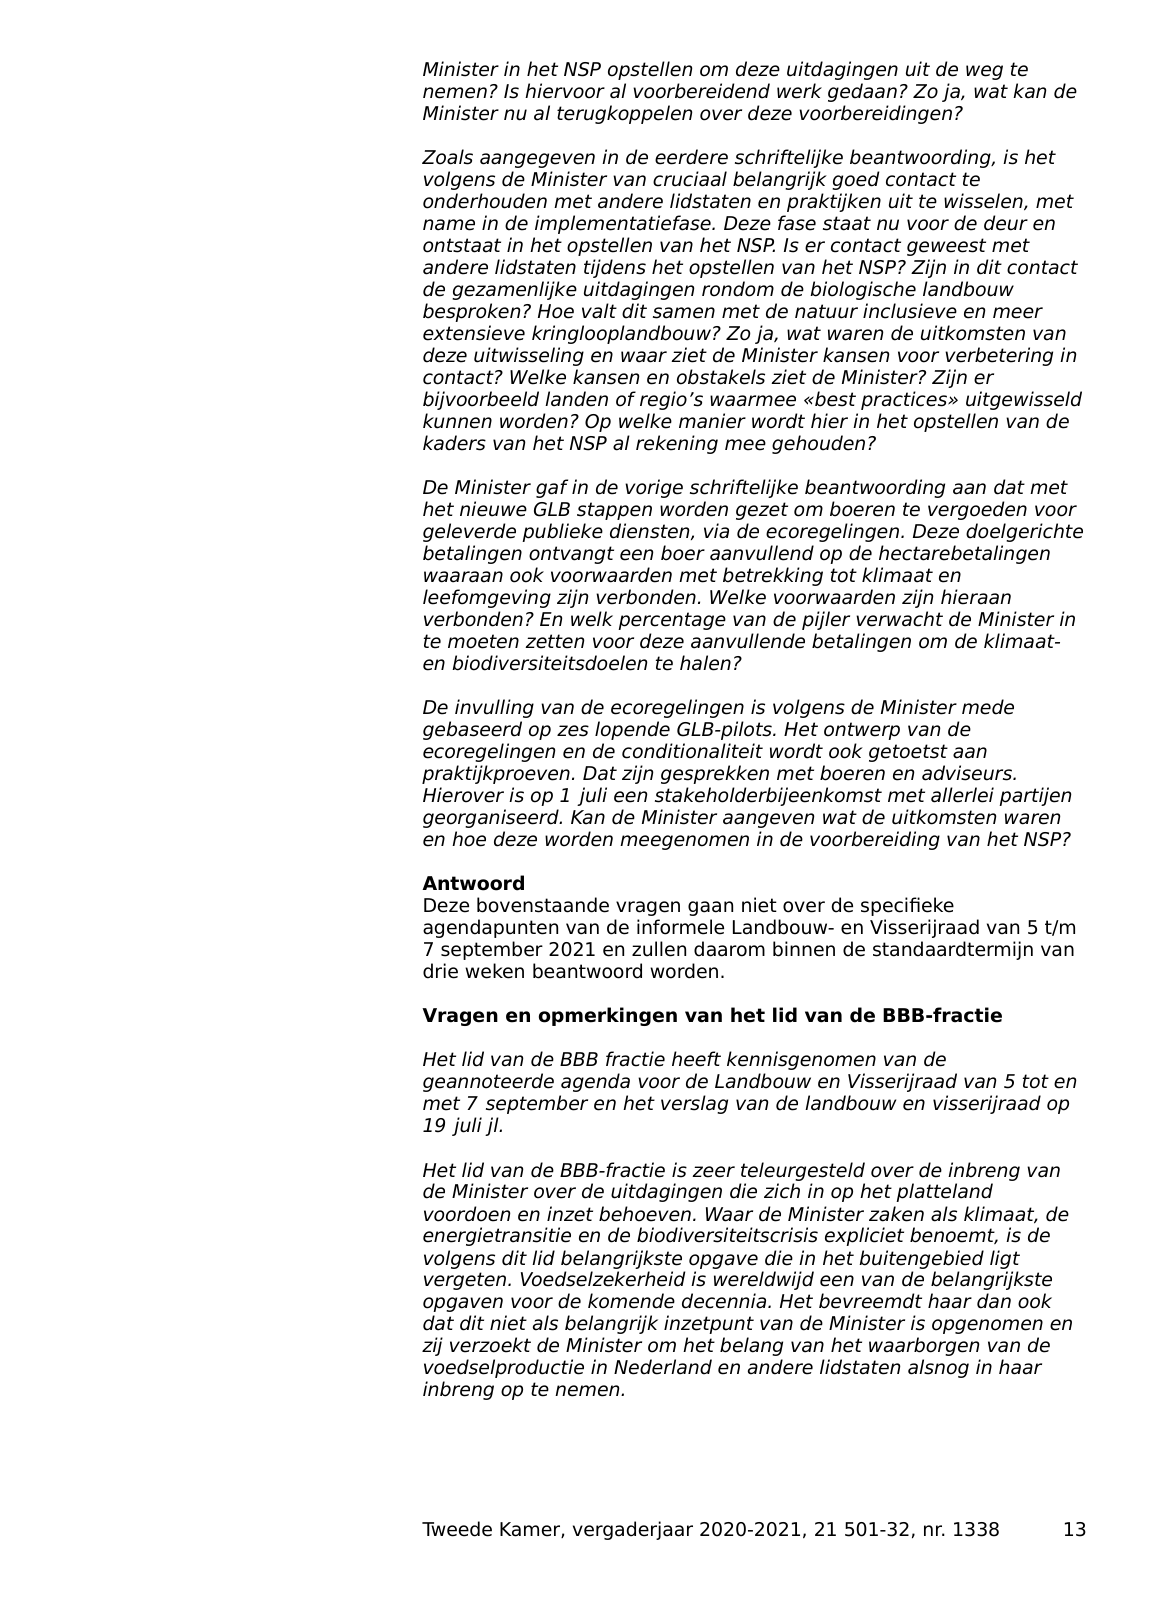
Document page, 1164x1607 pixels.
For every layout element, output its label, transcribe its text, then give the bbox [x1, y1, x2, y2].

text Het lid van de BBB fractie heeft kennisgenomen van de geannoteerde agenda voor de Landbouw en Visserijraad van 5 tot en met 7 september en het verslag van de landbouw en visserijraad op 19 juli jl. [422, 1049, 1087, 1137]
subtitle Vragen en opmerkingen van het lid van de BBB-fractie [422, 1005, 1087, 1027]
text De Minister gaf in de vorige schriftelijke beantwoording aan dat met het nieuwe GLB stappen worden gezet om boeren te vergoeden voor geleverde publieke diensten, via de ecoregelingen. Deze doelgerichte betalingen ontvangt een boer aanvullend op de hectarebetalingen waaraan ook voorwaarden met betrekking tot klimaat en leefomgeving zijn verbonden. Welke voorwaarden zijn hieraan verbonden? En welk percentage van de pijler verwacht de Minister in te moeten zetten voor deze aanvullende betalingen om de klimaat- en biodiversiteitsdoelen te halen? [422, 477, 1087, 675]
text Deze bovenstaande vragen gaan niet over de specifieke agendapunten van de informele Landbouw- en Visserijraad van 5 t/m 7 september 2021 en zullen daarom binnen de standaardtermijn van drie weken beantwoord worden. [422, 895, 1087, 983]
text Minister in het NSP opstellen om deze uitdagingen uit de weg te nemen? Is hiervoor al voorbereidend werk gedaan? Zo ja, wat kan de Minister nu al terugkoppelen over deze voorbereidingen? [422, 59, 1087, 125]
text De invulling van de ecoregelingen is volgens de Minister mede gebaseerd op zes lopende GLB-pilots. Het ontwerp van de ecoregelingen en de conditionaliteit wordt ook getoetst aan praktijkproeven. Dat zijn gesprekken met boeren en adviseurs. Hierover is op 1 juli een stakeholderbijeenkomst met allerlei partijen georganiseerd. Kan de Minister aangeven wat de uitkomsten waren en hoe deze worden meegenomen in de voorbereiding van het NSP? [422, 697, 1087, 851]
text Antwoord [422, 873, 1087, 895]
text Zoals aangegeven in de eerdere schriftelijke beantwoording, is het volgens de Minister van cruciaal belangrijk goed contact te onderhouden met andere lidstaten en praktijken uit te wisselen, met name in de implementatiefase. Deze fase staat nu voor de deur en ontstaat in het opstellen van het NSP. Is er contact geweest met andere lidstaten tijdens het opstellen van het NSP? Zijn in dit contact de gezamenlijke uitdagingen rondom de biologische landbouw besproken? Hoe valt dit samen met de natuur inclusieve en meer extensieve kringlooplandbouw? Zo ja, wat waren de uitkomsten van deze uitwisseling en waar ziet de Minister kansen voor verbetering in contact? Welke kansen en obstakels ziet de Minister? Zijn er bijvoorbeeld landen of regio’s waarmee «best practices» uitgewisseld kunnen worden? Op welke manier wordt hier in het opstellen van de kaders van het NSP al rekening mee gehouden? [422, 147, 1087, 455]
text Het lid van de BBB-fractie is zeer teleurgesteld over de inbreng van de Minister over de uitdagingen die zich in op het platteland voordoen en inzet behoeven. Waar de Minister zaken als klimaat, de energietransitie en de biodiversiteitscrisis expliciet benoemt, is de volgens dit lid belangrijkste opgave die in het buitengebied ligt vergeten. Voedselzekerheid is wereldwijd een van de belangrijkste opgaven voor de komende decennia. Het bevreemdt haar dan ook dat dit niet als belangrijk inzetpunt van de Minister is opgenomen en zij verzoekt de Minister om het belang van het waarborgen van de voedselproductie in Nederland en andere lidstaten alsnog in haar inbreng op te nemen. [422, 1159, 1087, 1401]
